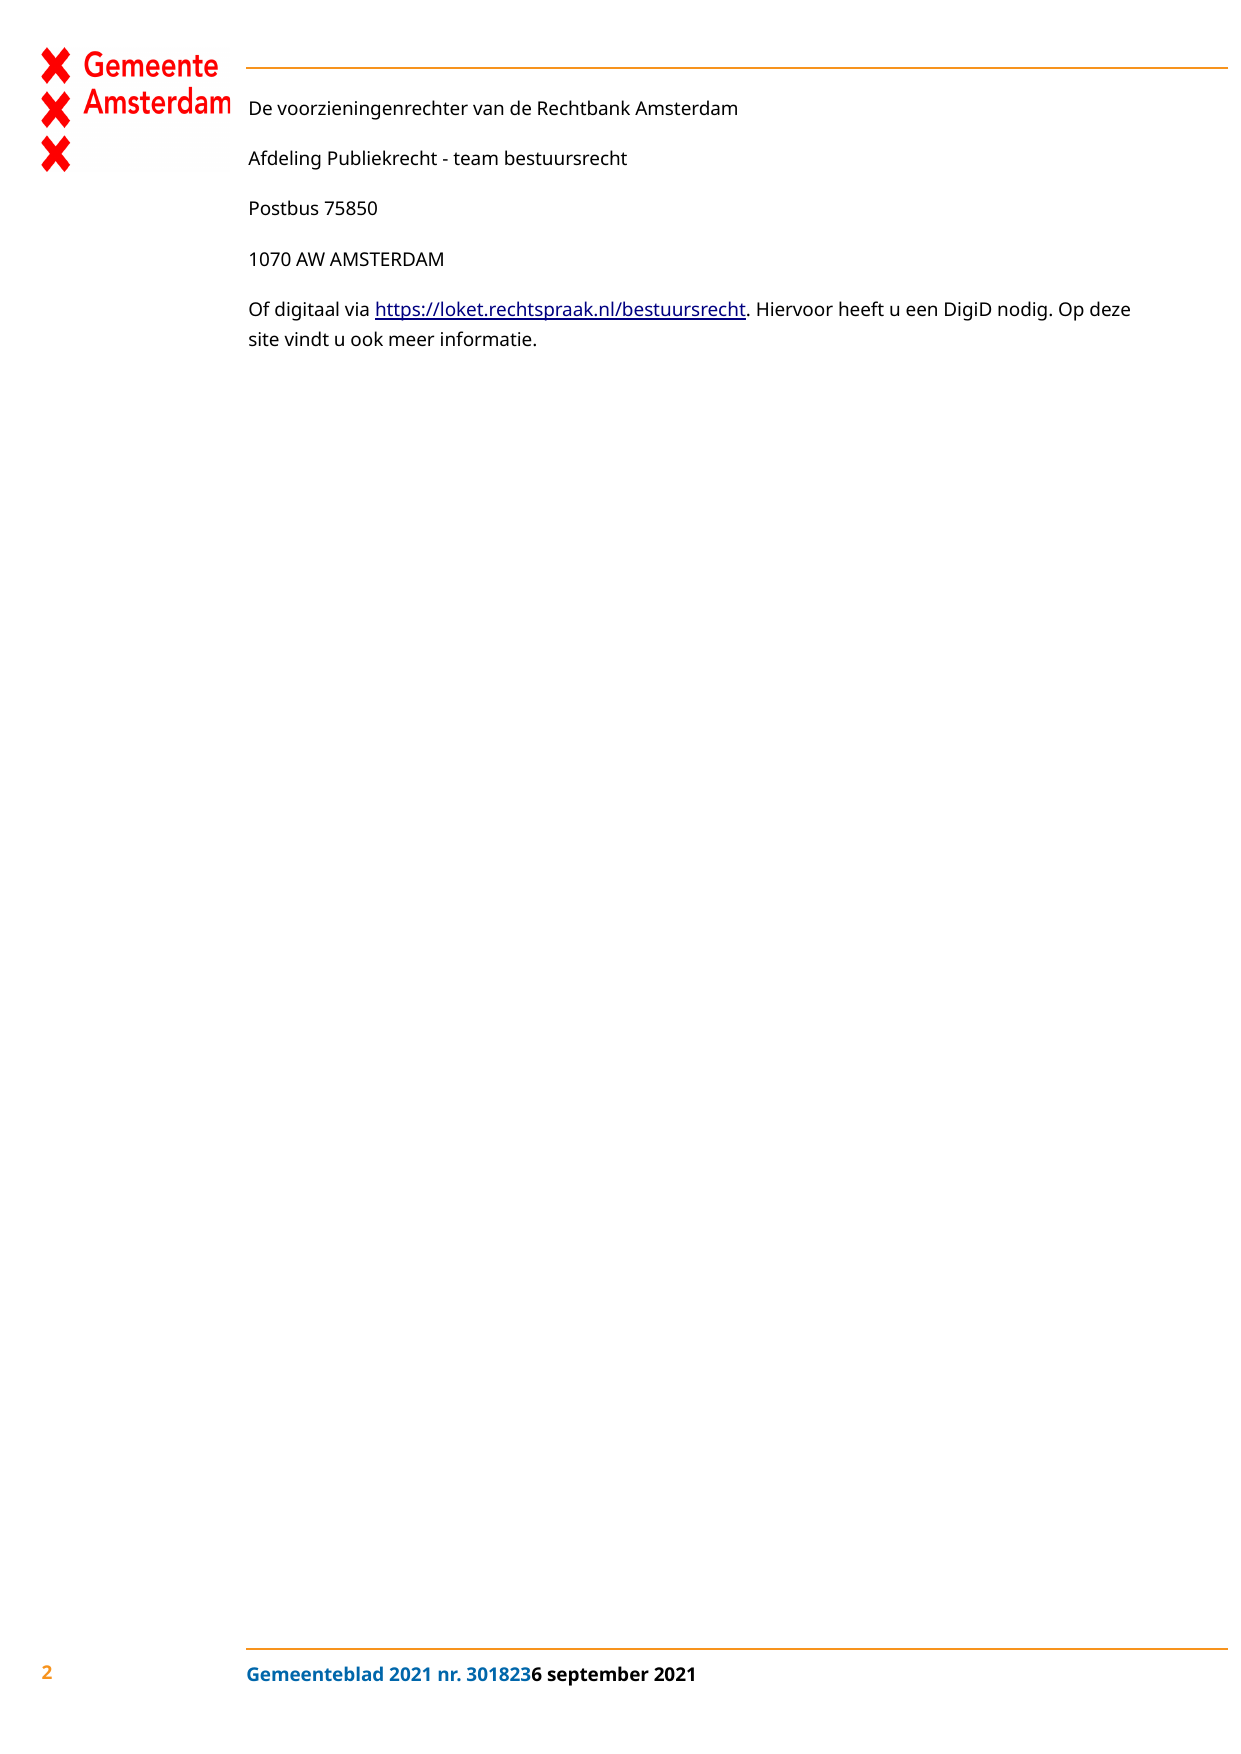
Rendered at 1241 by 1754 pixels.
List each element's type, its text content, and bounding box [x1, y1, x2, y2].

picture [41, 47, 231, 172]
text Afdeling Publiekrecht - team bestuursrecht [248, 145, 1152, 171]
text De voorzieningenrechter van de Rechtbank Amsterdam [248, 95, 1152, 121]
text 1070 AW AMSTERDAM [248, 246, 1152, 272]
text Postbus 75850 [248, 196, 1152, 221]
text Of digitaal via https://loket.rechtspraak.nl/bestuursrecht. Hiervoor heeft u een DigiD nodig. Op deze site vindt u ook meer informatie. [248, 296, 1152, 352]
